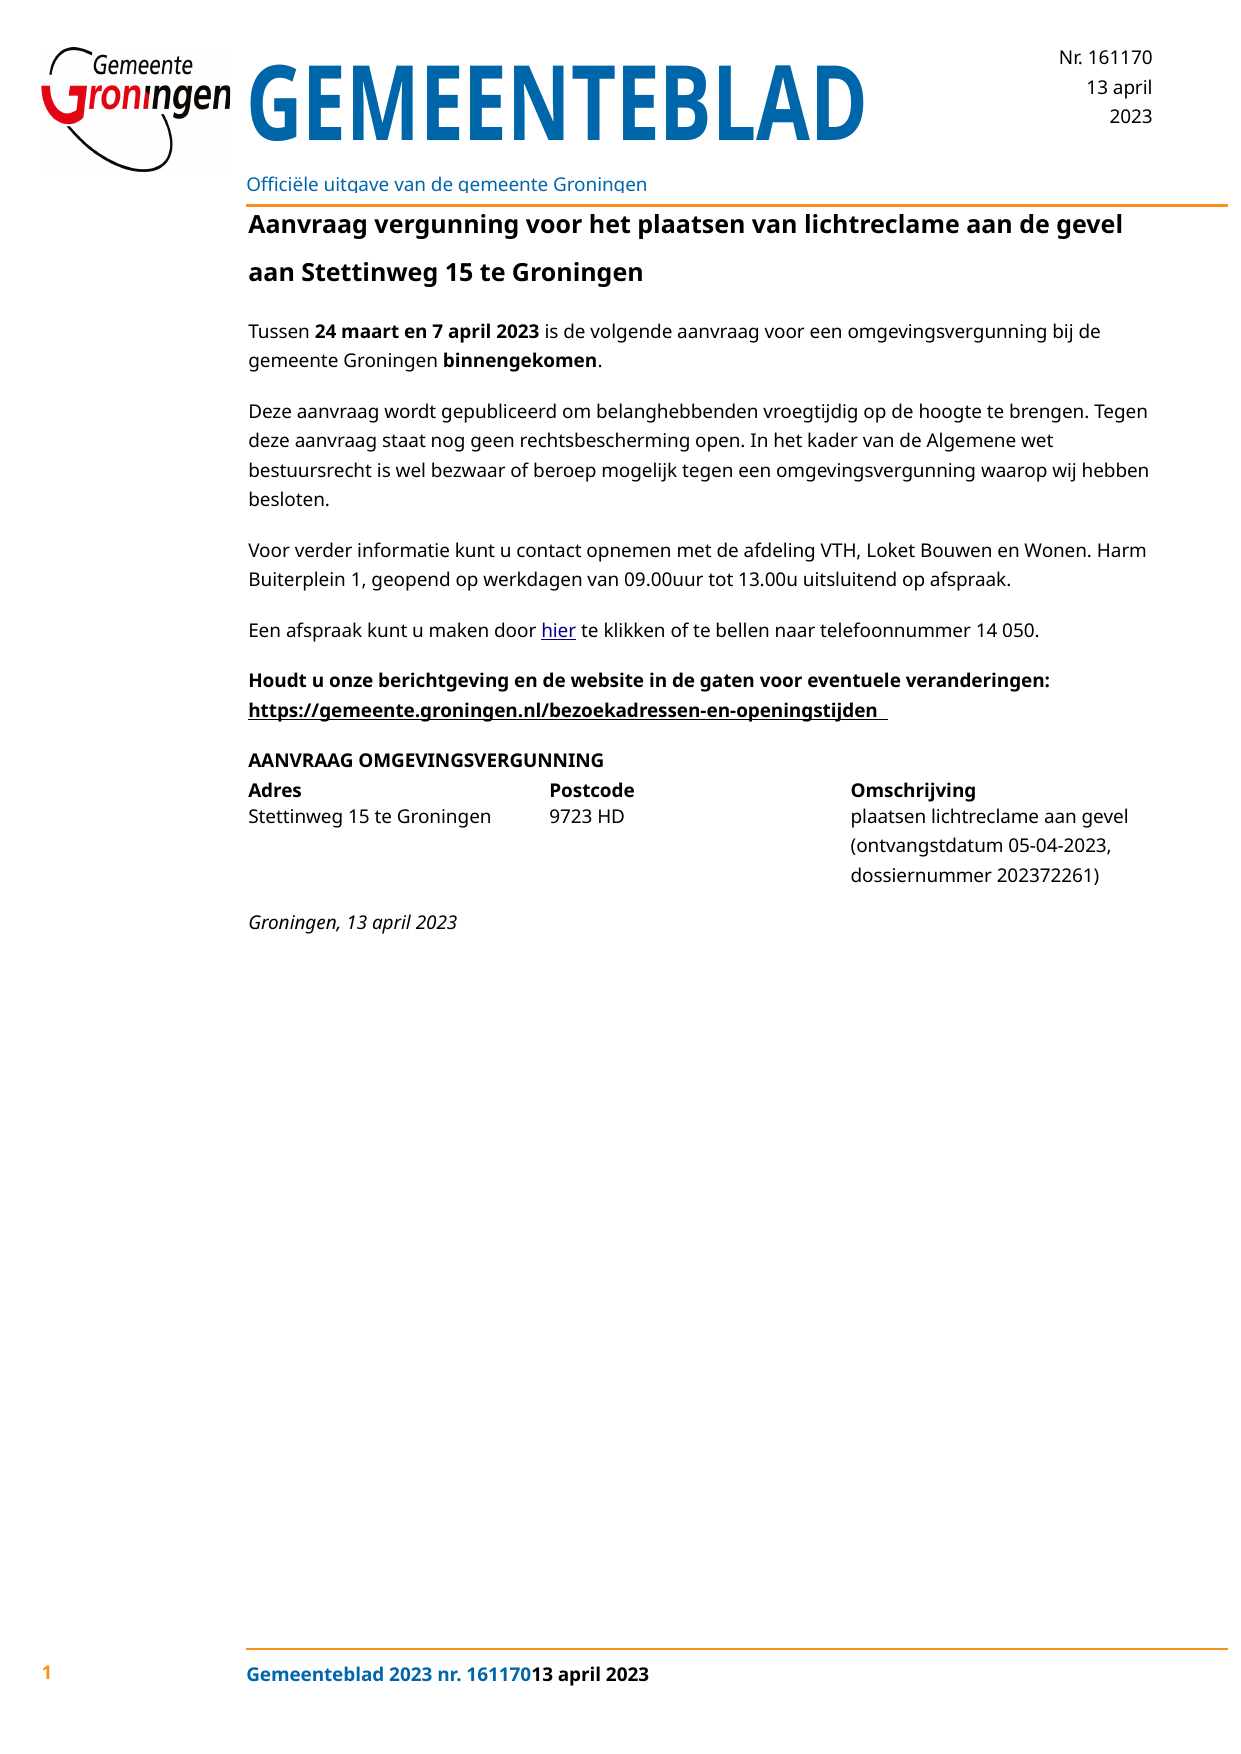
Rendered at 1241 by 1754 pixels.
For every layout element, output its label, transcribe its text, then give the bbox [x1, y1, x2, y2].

text Aanvraag vergunning voor het plaatsen van lichtreclame aan de gevel aan Stettinweg 15 te Groningen [248, 207, 1152, 288]
table_header Omschrijving [850, 777, 1152, 803]
picture [41, 47, 231, 172]
table_header Adres [248, 777, 549, 803]
text AANVRAAG OMGEVINGSVERGUNNING [248, 747, 1152, 773]
text Een afspraak kunt u maken door hier te klikken of te bellen naar telefoonnummer 14 050. [248, 617, 1152, 643]
table_cell 9723 HD [549, 803, 850, 888]
text Deze aanvraag wordt gepubliceerd om belanghebbenden vroegtijdig op de hoogte te brengen. Tegen deze aanvraag staat nog geen rechtsbescherming open. In het kader van de Algemene wet bestuursrecht is wel bezwaar of beroep mogelijk tegen een omgevingsvergunning waarop wij hebben besloten. [248, 398, 1152, 512]
table_cell Stettinweg 15 te Groningen [248, 803, 549, 888]
table_header Postcode [549, 777, 850, 803]
text Houdt u onze berichtgeving en de website in de gaten voor eventuele veranderingen: https://gemeente.groningen.nl/bezoekadressen-en-openingstijden [248, 667, 1152, 723]
text Voor verder informatie kunt u contact opnemen met de afdeling VTH, Loket Bouwen en Wonen. Harm Buiterplein 1, geopend op werkdagen van 09.00uur tot 13.00u uitsluitend op afspraak. [248, 537, 1152, 592]
text Groningen, 13 april 2023 [248, 909, 1152, 935]
text Tussen 24 maart en 7 april 2023 is de volgende aanvraag voor een omgevingsvergunning bij de gemeente Groningen binnengekomen. [248, 318, 1152, 373]
table_cell plaatsen lichtreclame aan gevel (ontvangstdatum 05-04-2023, dossiernummer 202372261) [850, 803, 1152, 888]
